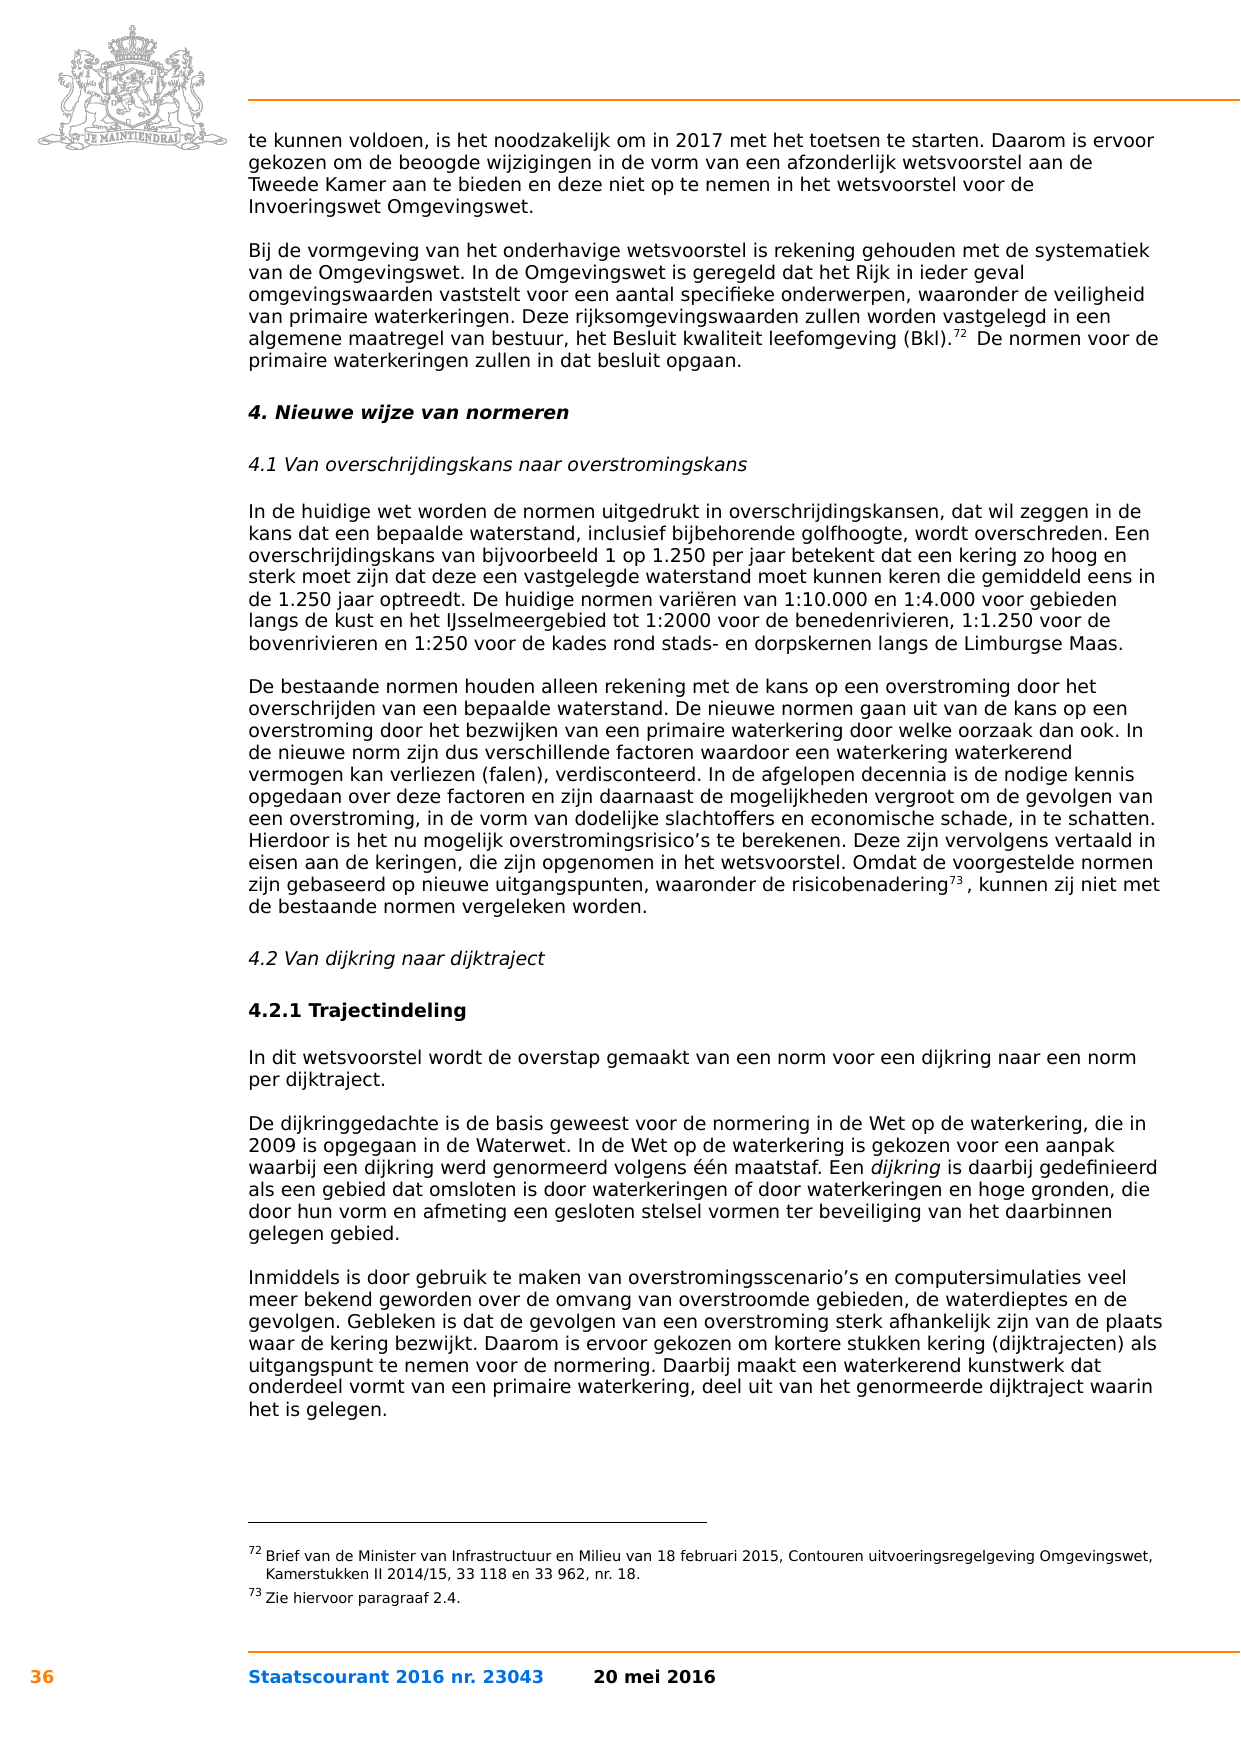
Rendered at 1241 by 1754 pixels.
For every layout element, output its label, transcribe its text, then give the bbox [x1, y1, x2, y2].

text Bij de vormgeving van het onderhavige wetsvoorstel is rekening gehouden met de systematiek van de Omgevingswet. In de Omgevingswet is geregeld dat het Rijk in ieder geval omgevingswaarden vaststelt voor een aantal specifieke onderwerpen, waaronder de veiligheid van primaire waterkeringen. Deze rijksomgevingswaarden zullen worden vastgelegd in een algemene maatregel van bestuur, het Besluit kwaliteit leefomgeving (Bkl). De normen voor de primaire waterkeringen zullen in dat besluit opgaan. [248, 240, 1163, 372]
text te kunnen voldoen, is het noodzakelijk om in 2017 met het toetsen te starten. Daarom is ervoor gekozen om de beoogde wijzigingen in de vorm van een afzonderlijk wetsvoorstel aan de Tweede Kamer aan te bieden en deze niet op te nemen in het wetsvoorstel voor de Invoeringswet Omgevingswet. [248, 130, 1163, 218]
text Inmiddels is door gebruik te maken van overstromingsscenario’s en computersimulaties veel meer bekend geworden over de omvang van overstroomde gebieden, de waterdieptes en de gevolgen. Gebleken is dat de gevolgen van een overstroming sterk afhankelijk zijn van de plaats waar de kering bezwijkt. Daarom is ervoor gekozen om kortere stukken kering (dijktrajecten) als uitgangspunt te nemen voor de normering. Daarbij maakt een waterkerend kunstwerk dat onderdeel vormt van een primaire waterkering, deel uit van het genormeerde dijktraject waarin het is gelegen. [248, 1267, 1163, 1420]
subtitle 4.2 Van dijkring naar dijktraject [248, 948, 1163, 970]
text De bestaande normen houden alleen rekening met de kans op een overstroming door het overschrijden van een bepaalde waterstand. De nieuwe normen gaan uit van de kans op een overstroming door het bezwijken van een primaire waterkering door welke oorzaak dan ook. In de nieuwe norm zijn dus verschillende factoren waardoor een waterkering waterkerend vermogen kan verliezen (falen), verdisconteerd. In de afgelopen decennia is de nodige kennis opgedaan over deze factoren en zijn daarnaast de mogelijkheden vergroot om de gevolgen van een overstroming, in de vorm van dodelijke slachtoffers en economische schade, in te schatten. Hierdoor is het nu mogelijk overstromingsrisico’s te berekenen. Deze zijn vervolgens vertaald in eisen aan de keringen, die zijn opgenomen in het wetsvoorstel. Omdat de voorgestelde normen zijn gebaseerd op nieuwe uitgangspunten, waaronder de risicobenadering, kunnen zij niet met de bestaande normen vergeleken worden. [248, 676, 1163, 918]
picture [38, 25, 227, 150]
text Brief van de Minister van Infrastructuur en Milieu van 18 februari 2015, Contouren uitvoeringsregelgeving Omgevingswet, Kamerstukken II 2014/15, 33 118 en 33 962, nr. 18. [248, 1544, 1163, 1583]
text De dijkringgedachte is de basis geweest voor de normering in de Wet op de waterkering, die in 2009 is opgegaan in de Waterwet. In de Wet op de waterkering is gekozen voor een aanpak waarbij een dijkring werd genormeerd volgens één maatstaf. Een dijkring is daarbij gedefinieerd als een gebied dat omsloten is door waterkeringen of door waterkeringen en hoge gronden, die door hun vorm en afmeting een gesloten stelsel vormen ter beveiliging van het daarbinnen gelegen gebied. [248, 1113, 1163, 1245]
subtitle 4.2.1 Trajectindeling [248, 1000, 1163, 1022]
text In dit wetsvoorstel wordt de overstap gemaakt van een norm voor een dijkring naar een norm per dijktraject. [248, 1047, 1163, 1091]
text Zie hiervoor paragraaf 2.4. [248, 1586, 1163, 1608]
text In de huidige wet worden de normen uitgedrukt in overschrijdingskansen, dat wil zeggen in de kans dat een bepaalde waterstand, inclusief bijbehorende golfhoogte, wordt overschreden. Een overschrijdingskans van bijvoorbeeld 1 op 1.250 per jaar betekent dat een kering zo hoog en sterk moet zijn dat deze een vastgelegde waterstand moet kunnen keren die gemiddeld eens in de 1.250 jaar optreedt. De huidige normen variëren van 1:10.000 en 1:4.000 voor gebieden langs de kust en het IJsselmeergebied tot 1:2000 voor de benedenrivieren, 1:1.250 voor de bovenrivieren en 1:250 voor de kades rond stads- en dorpskernen langs de Limburgse Maas. [248, 501, 1163, 654]
subtitle 4.1 Van overschrijdingskans naar overstromingskans [248, 453, 1163, 476]
subtitle 4. Nieuwe wijze van normeren [248, 402, 1163, 423]
